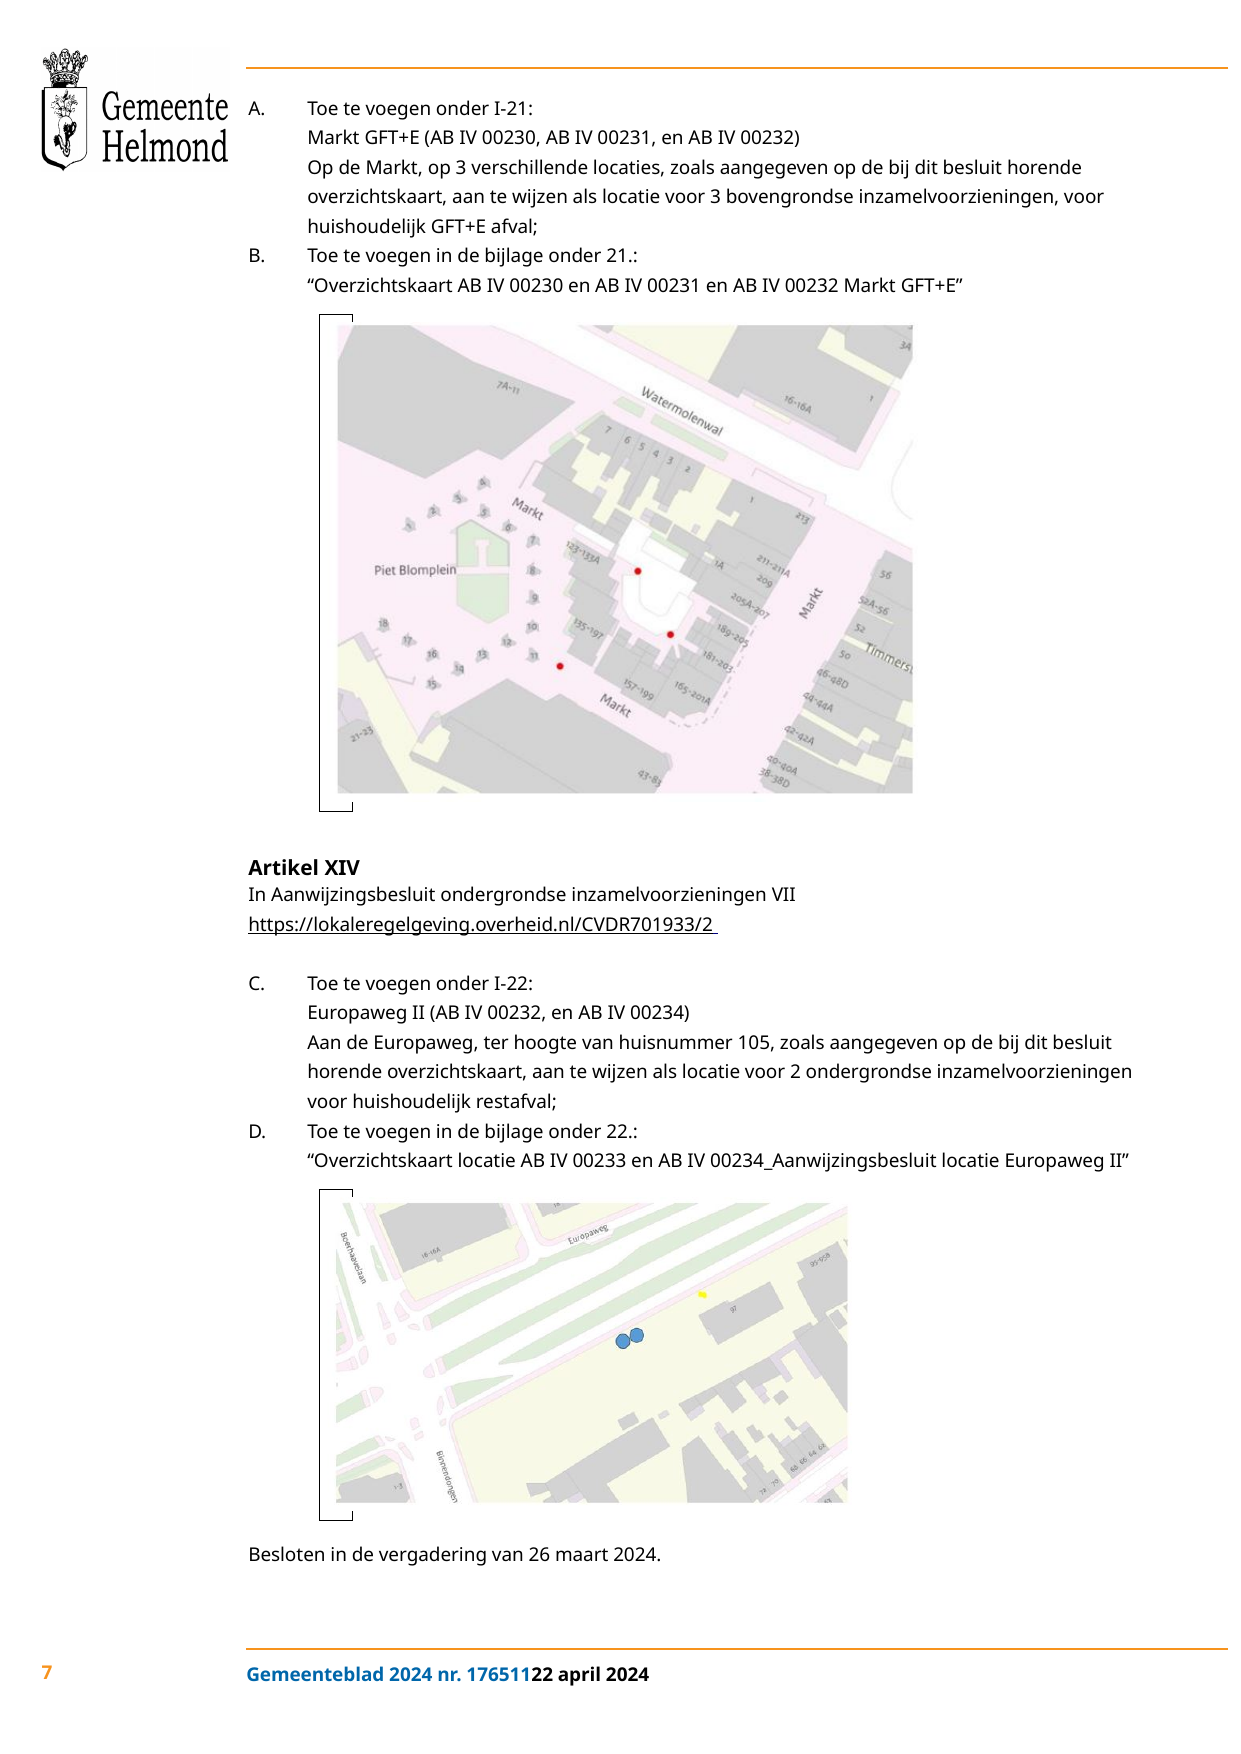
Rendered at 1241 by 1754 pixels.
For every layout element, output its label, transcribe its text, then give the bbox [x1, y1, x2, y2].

list Europaweg II (AB IV 00232, en AB IV 00234) [248, 999, 1152, 1025]
list Aan de Europaweg, ter hoogte van huisnummer 105, zoals aangegeven op de bij dit besluit horende overzichtskaart, aan te wijzen als locatie voor 2 ondergrondse inzamelvoorzieningen voor huishoudelijk restafval; [248, 1029, 1152, 1114]
list Toe te voegen in de bijlage onder 22.: [248, 1118, 1152, 1144]
list “Overzichtskaart AB IV 00230 en AB IV 00231 en AB IV 00232 Markt GFT+E” [248, 272, 1152, 298]
list Toe te voegen in de bijlage onder 21.: [248, 243, 1152, 268]
list Markt GFT+E (AB IV 00230, AB IV 00231, en AB IV 00232) [248, 124, 1152, 150]
list Toe te voegen onder I-22: [248, 970, 1152, 996]
list “Overzichtskaart locatie AB IV 00233 en AB IV 00234_Aanwijzingsbesluit locatie Europaweg II” [248, 1147, 1152, 1173]
list Toe te voegen onder I-21: [248, 95, 1152, 121]
picture [327, 322, 918, 802]
text Besloten in de vergadering van 26 maart 2024. [248, 1541, 1152, 1567]
picture [327, 1197, 859, 1511]
list Op de Markt, op 3 verschillende locaties, zoals aangegeven op de bij dit besluit horende overzichtskaart, aan te wijzen als locatie voor 3 bovengrondse inzamelvoorzieningen, voor huishoudelijk GFT+E afval; [248, 154, 1152, 239]
text Artikel XIV [248, 853, 1152, 881]
text https://lokaleregelgeving.overheid.nl/CVDR701933/2 [248, 911, 1152, 937]
text In Aanwijzingsbesluit ondergrondse inzamelvoorzieningen VII [248, 881, 1152, 907]
picture [41, 47, 231, 172]
